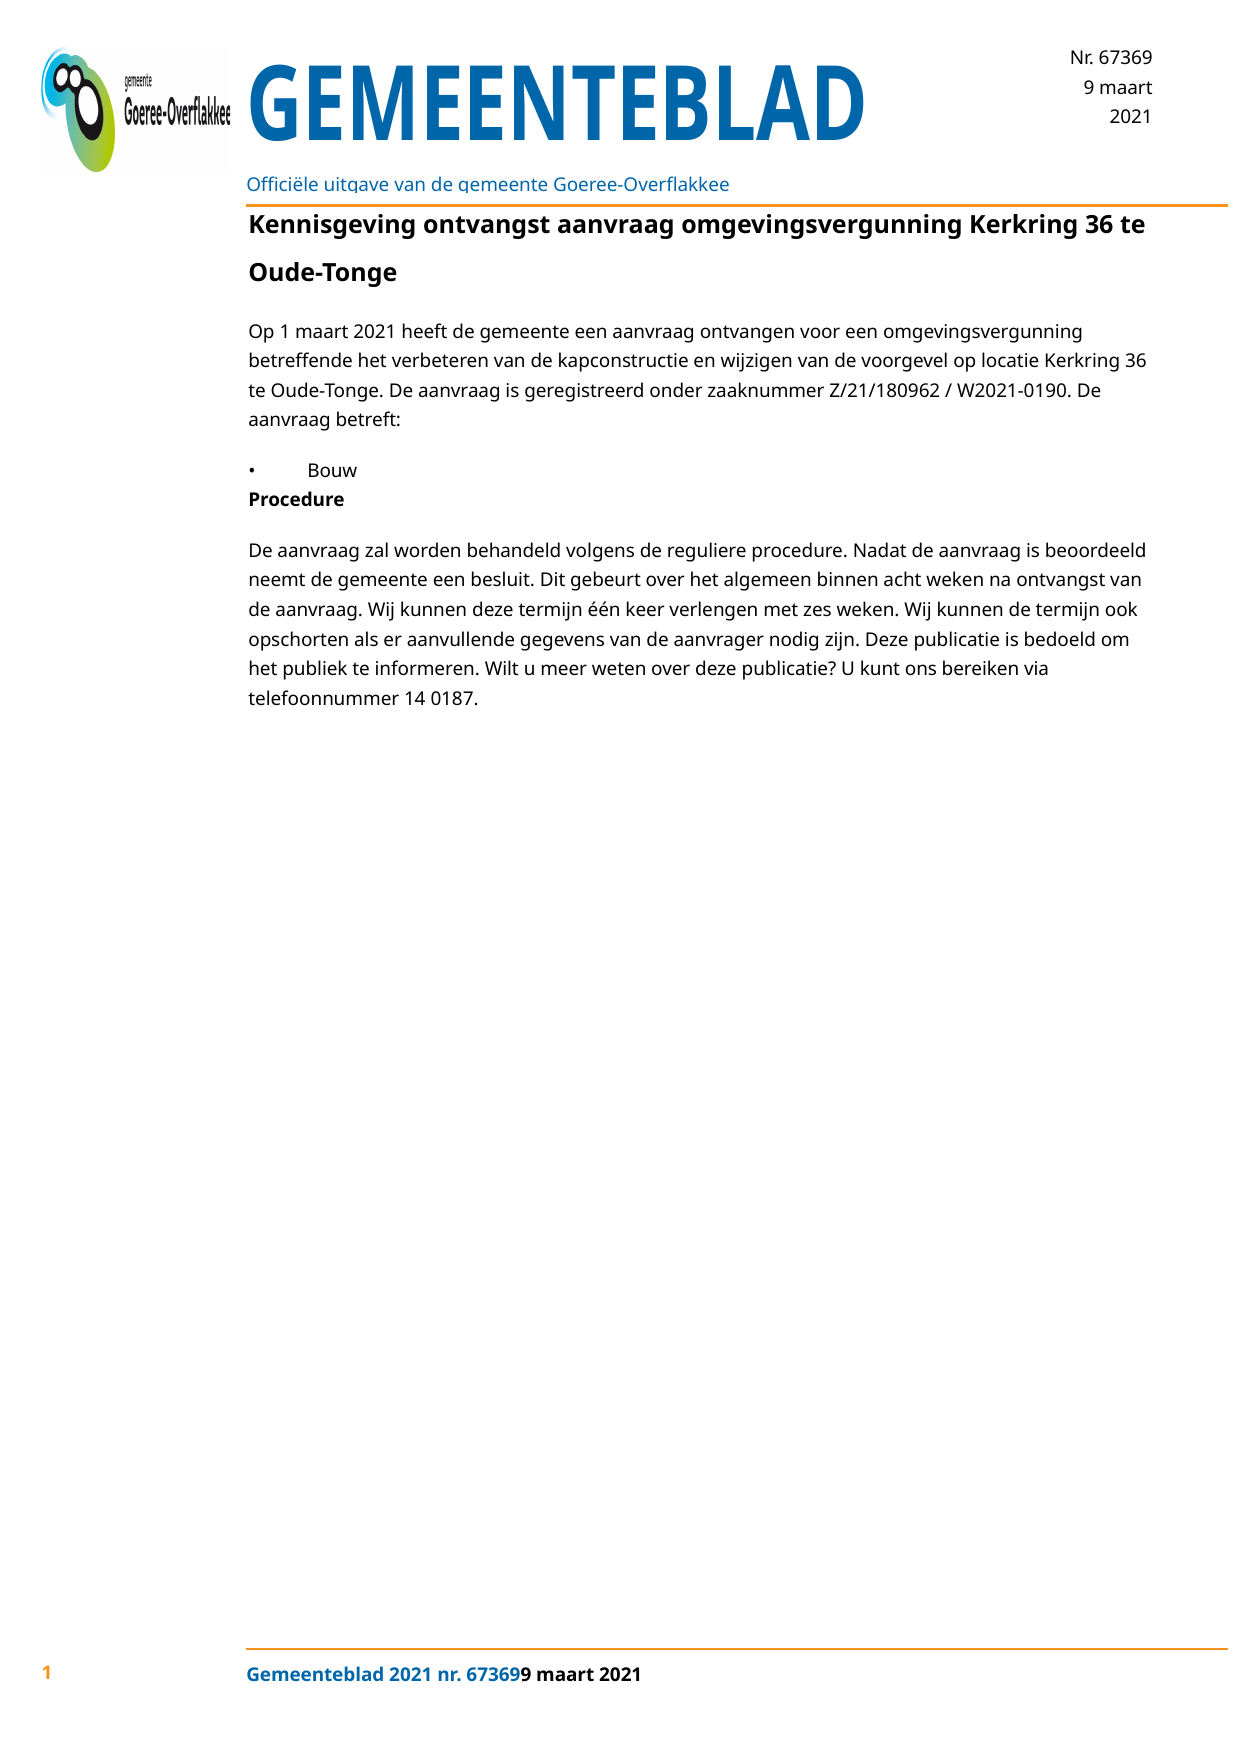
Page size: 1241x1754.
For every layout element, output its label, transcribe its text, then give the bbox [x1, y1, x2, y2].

text Op 1 maart 2021 heeft de gemeente een aanvraag ontvangen voor een omgevingsvergunning betreffende het verbeteren van de kapconstructie en wijzigen van de voorgevel op locatie Kerkring 36 te Oude-Tonge. De aanvraag is geregistreerd onder zaaknummer Z/21/180962 / W2021-0190. De aanvraag betreft: [248, 318, 1152, 432]
text De aanvraag zal worden behandeld volgens de reguliere procedure. Nadat de aanvraag is beoordeeld neemt de gemeente een besluit. Dit gebeurt over het algemeen binnen acht weken na ontvangst van de aanvraag. Wij kunnen deze termijn één keer verlengen met zes weken. Wij kunnen de termijn ook opschorten als er aanvullende gegevens van de aanvrager nodig zijn. Deze publicatie is bedoeld om het publiek te informeren. Wilt u meer weten over deze publicatie? U kunt ons bereiken via telefoonnummer 14 0187. [248, 537, 1152, 711]
text Kennisgeving ontvangst aanvraag omgevingsvergunning Kerkring 36 te Oude-Tonge [248, 207, 1152, 288]
text Procedure [248, 487, 1152, 512]
picture [41, 47, 231, 172]
list Bouw [248, 457, 1152, 483]
